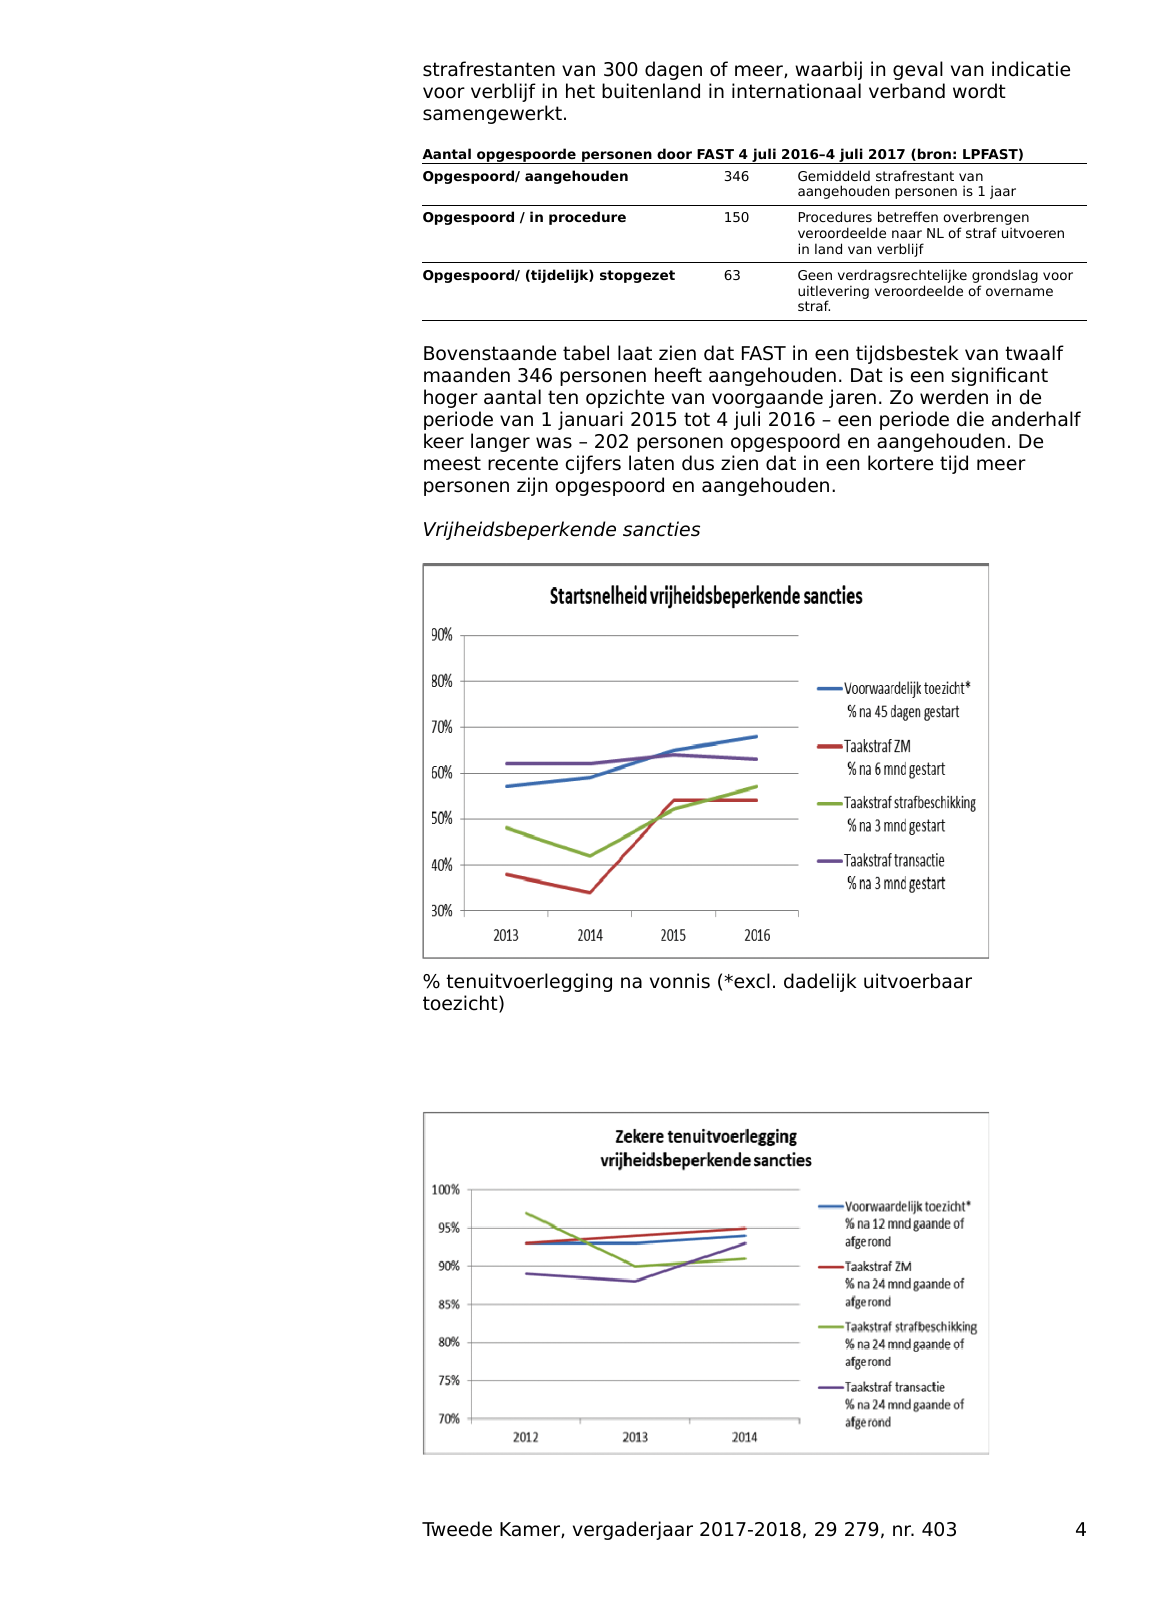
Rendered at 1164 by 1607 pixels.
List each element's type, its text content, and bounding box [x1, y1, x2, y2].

text % tenuitvoerlegging na vonnis (*excl. dadelijk uitvoerbaar toezicht) [422, 971, 989, 1014]
subtitle Vrijheidsbeperkende sancties [422, 519, 1087, 541]
table_cell Procedures betreffen overbrengen veroordeelde naar NL of straf uitvoeren in land van verblijf [791, 206, 1087, 262]
table_cell Opgespoord/ (tijdelijk) stopgezet [422, 263, 717, 320]
table_header Aantal opgespoorde personen door FAST 4 juli 2016–4 juli 2017 (bron: LPFAST) [422, 147, 1087, 163]
table_cell Geen verdragsrechtelijke grondslag voor uitlevering veroordeelde of overname straf. [791, 263, 1087, 320]
picture [422, 1111, 990, 1455]
picture [422, 563, 990, 959]
text strafrestanten van 300 dagen of meer, waarbij in geval van indicatie voor verblijf in het buitenland in internationaal verband wordt samengewerkt. [422, 59, 1087, 125]
table_cell 63 [718, 263, 791, 320]
table_cell 150 [718, 206, 791, 262]
table_cell 346 [718, 164, 791, 204]
table_cell Opgespoord / in procedure [422, 206, 717, 262]
text Bovenstaande tabel laat zien dat FAST in een tijdsbestek van twaalf maanden 346 personen heeft aangehouden. Dat is een significant hoger aantal ten opzichte van voorgaande jaren. Zo werden in de periode van 1 januari 2015 tot 4 juli 2016 – een periode die anderhalf keer langer was – 202 personen opgespoord en aangehouden. De meest recente cijfers laten dus zien dat in een kortere tijd meer personen zijn opgespoord en aangehouden. [422, 343, 1087, 497]
table_cell Opgespoord/ aangehouden [422, 164, 717, 204]
table_cell Gemiddeld strafrestant van aangehouden personen is 1 jaar [791, 164, 1087, 204]
